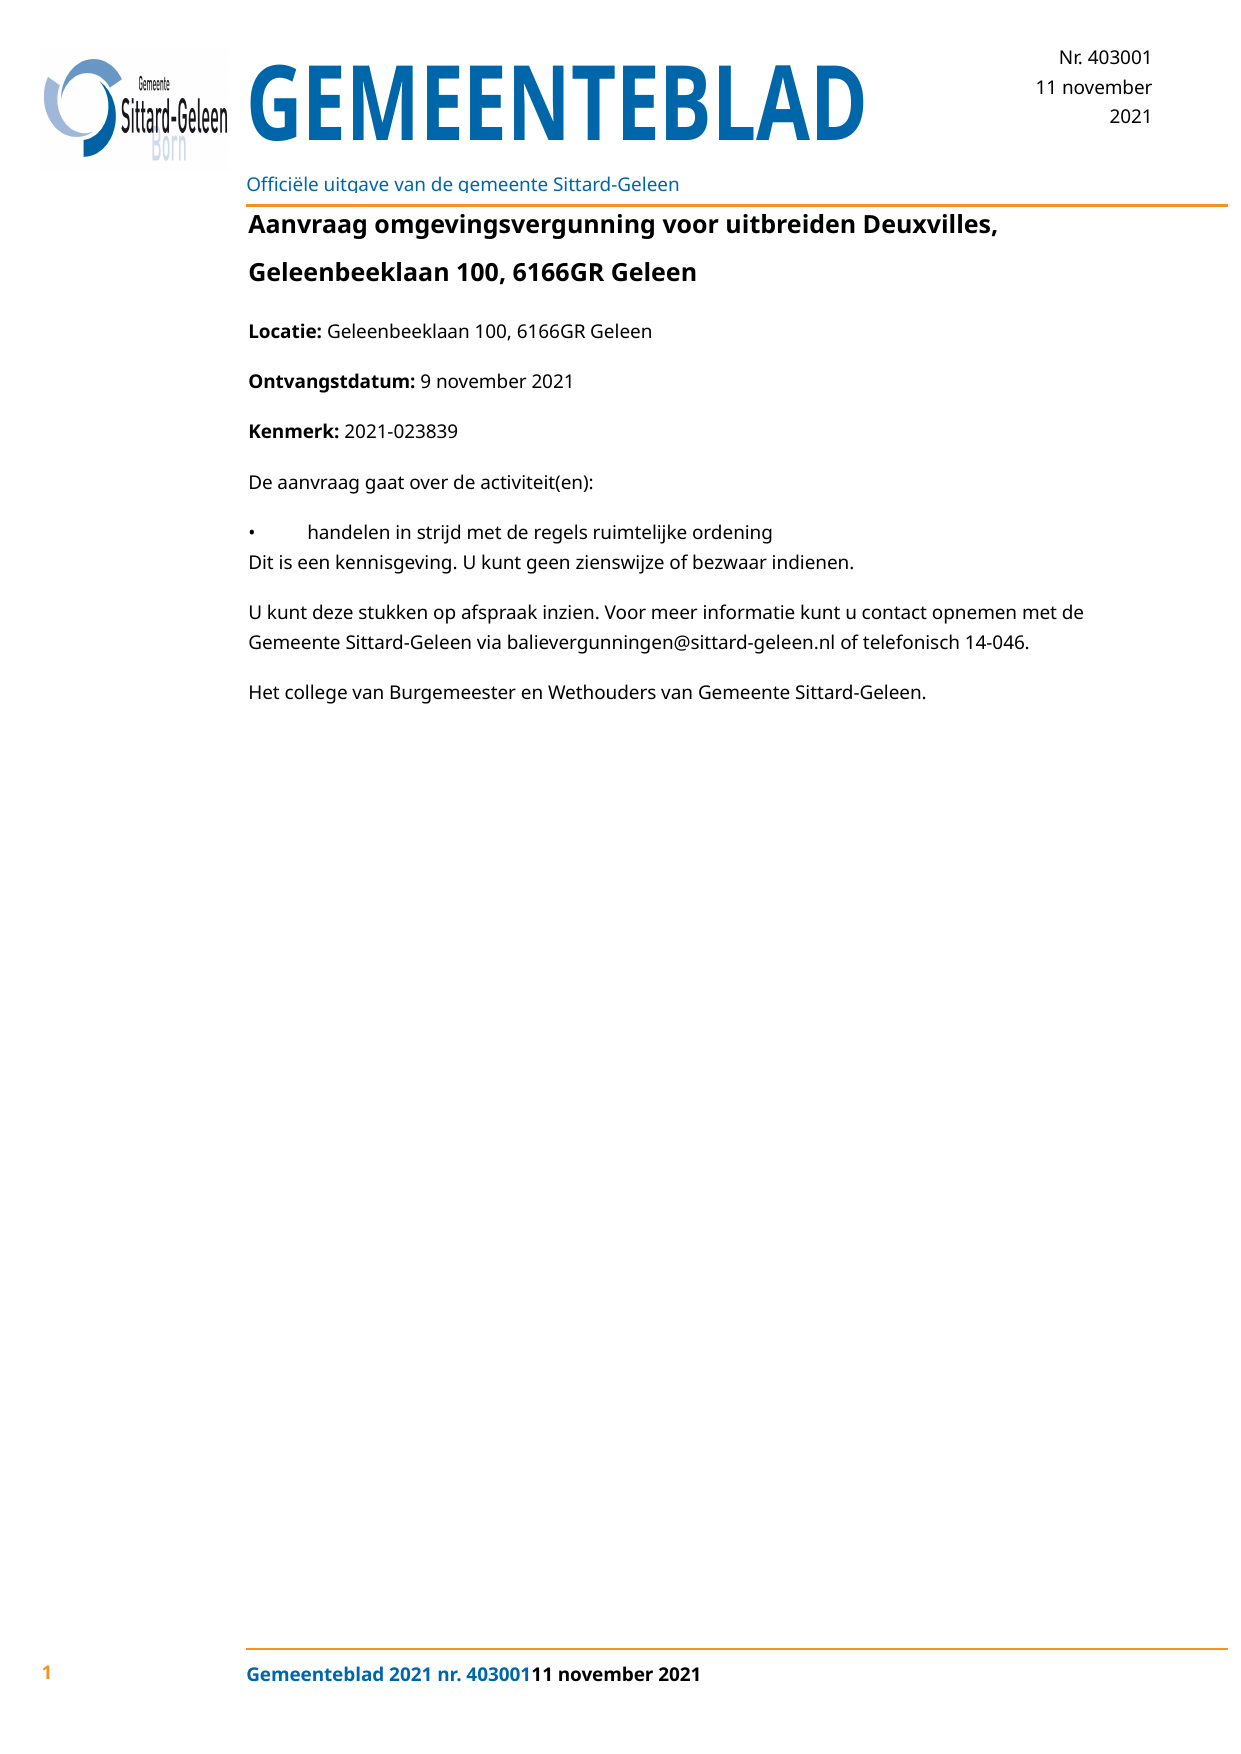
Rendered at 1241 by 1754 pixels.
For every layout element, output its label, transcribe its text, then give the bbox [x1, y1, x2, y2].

text Dit is een kennisgeving. U kunt geen zienswijze of bezwaar indienen. [248, 549, 1152, 575]
text U kunt deze stukken op afspraak inzien. Voor meer informatie kunt u contact opnemen met de Gemeente Sittard-Geleen via balievergunningen@sittard-geleen.nl of telefonisch 14-046. [248, 599, 1152, 655]
picture [41, 47, 231, 172]
text De aanvraag gaat over de activiteit(en): [248, 469, 1152, 495]
text Locatie: Geleenbeeklaan 100, 6166GR Geleen [248, 318, 1152, 344]
list handelen in strijd met de regels ruimtelijke ordening [248, 519, 1152, 545]
text Het college van Burgemeester en Wethouders van Gemeente Sittard-Geleen. [248, 679, 1152, 705]
text Ontvangstdatum: 9 november 2021 [248, 368, 1152, 394]
text Aanvraag omgevingsvergunning voor uitbreiden Deuxvilles, Geleenbeeklaan 100, 6166GR Geleen [248, 207, 1152, 288]
text Kenmerk: 2021-023839 [248, 419, 1152, 444]
